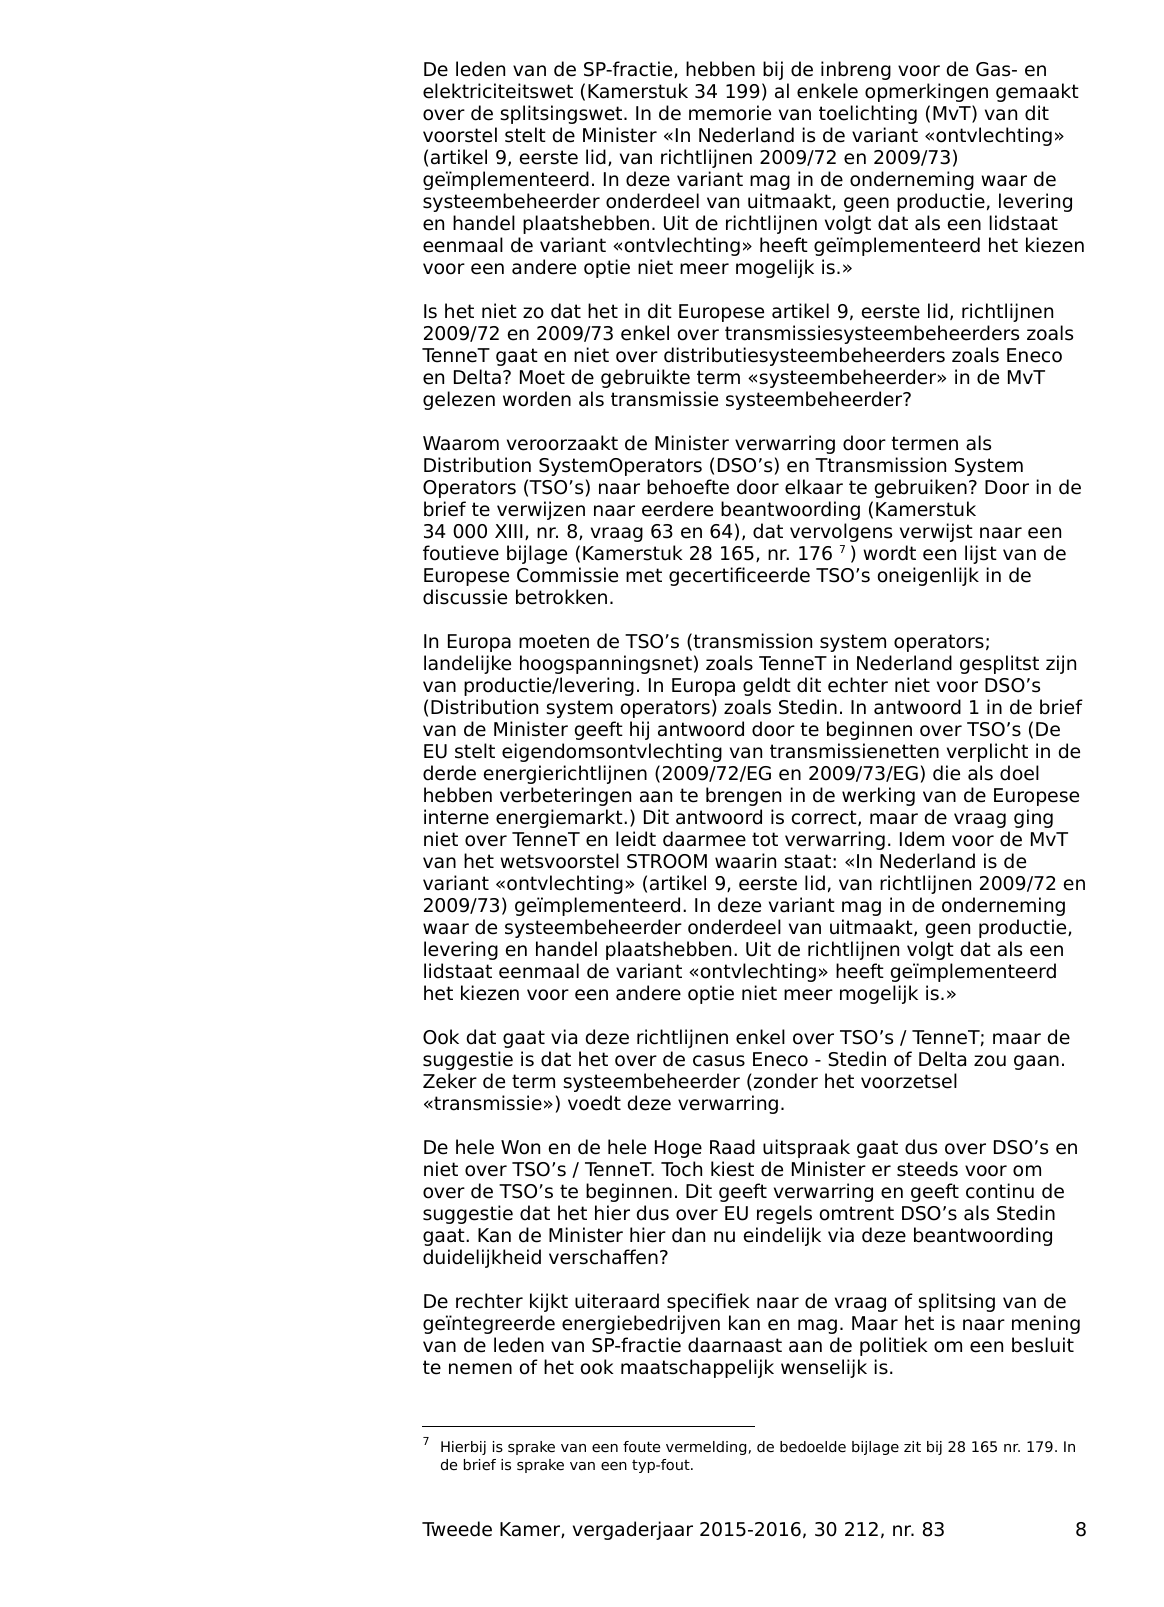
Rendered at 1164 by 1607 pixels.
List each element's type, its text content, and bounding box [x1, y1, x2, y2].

text Hierbij is sprake van een foute vermelding, de bedoelde bijlage zit bij 28 165 nr. 179. In de brief is sprake van een typ-fout. [422, 1435, 1087, 1474]
text De leden van de SP-fractie, hebben bij de inbreng voor de Gas- en elektriciteitswet (Kamerstuk 34 199) al enkele opmerkingen gemaakt over de splitsingswet. In de memorie van toelichting (MvT) van dit voorstel stelt de Minister «In Nederland is de variant «ontvlechting» (artikel 9, eerste lid, van richtlijnen 2009/72 en 2009/73) geïmplementeerd. In deze variant mag in de onderneming waar de systeembeheerder onderdeel van uitmaakt, geen productie, levering en handel plaatshebben. Uit de richtlijnen volgt dat als een lidstaat eenmaal de variant «ontvlechting» heeft geïmplementeerd het kiezen voor een andere optie niet meer mogelijk is.» [422, 59, 1087, 279]
text De rechter kijkt uiteraard specifiek naar de vraag of splitsing van de geïntegreerde energiebedrijven kan en mag. Maar het is naar mening van de leden van SP-fractie daarnaast aan de politiek om een besluit te nemen of het ook maatschappelijk wenselijk is. [422, 1291, 1087, 1379]
text Is het niet zo dat het in dit Europese artikel 9, eerste lid, richtlijnen 2009/72 en 2009/73 enkel over transmissiesysteembeheerders zoals TenneT gaat en niet over distributiesysteembeheerders zoals Eneco en Delta? Moet de gebruikte term «systeembeheerder» in de MvT gelezen worden als transmissie systeembeheerder? [422, 301, 1087, 411]
text De hele Won en de hele Hoge Raad uitspraak gaat dus over DSO’s en niet over TSO’s / TenneT. Toch kiest de Minister er steeds voor om over de TSO’s te beginnen. Dit geeft verwarring en geeft continu de suggestie dat het hier dus over EU regels omtrent DSO’s als Stedin gaat. Kan de Minister hier dan nu eindelijk via deze beantwoording duidelijkheid verschaffen? [422, 1137, 1087, 1269]
text Waarom veroorzaakt de Minister verwarring door termen als Distribution SystemOperators (DSO’s) en Ttransmission System Operators (TSO’s) naar behoefte door elkaar te gebruiken? Door in de brief te verwijzen naar eerdere beantwoording (Kamerstuk 34 000 XIII, nr. 8, vraag 63 en 64), dat vervolgens verwijst naar een foutieve bijlage (Kamerstuk 28 165, nr. 176 ) wordt een lijst van de Europese Commissie met gecertificeerde TSO’s oneigenlijk in de discussie betrokken. [422, 433, 1087, 609]
text In Europa moeten de TSO’s (transmission system operators; landelijke hoogspanningsnet) zoals TenneT in Nederland gesplitst zijn van productie/levering. In Europa geldt dit echter niet voor DSO’s (Distribution system operators) zoals Stedin. In antwoord 1 in de brief van de Minister geeft hij antwoord door te beginnen over TSO’s (De EU stelt eigendomsontvlechting van transmissienetten verplicht in de derde energierichtlijnen (2009/72/EG en 2009/73/EG) die als doel hebben verbeteringen aan te brengen in de werking van de Europese interne energiemarkt.) Dit antwoord is correct, maar de vraag ging niet over TenneT en leidt daarmee tot verwarring. Idem voor de MvT van het wetsvoorstel STROOM waarin staat: «In Nederland is de variant «ontvlechting» (artikel 9, eerste lid, van richtlijnen 2009/72 en 2009/73) geïmplementeerd. In deze variant mag in de onderneming waar de systeembeheerder onderdeel van uitmaakt, geen productie, levering en handel plaatshebben. Uit de richtlijnen volgt dat als een lidstaat eenmaal de variant «ontvlechting» heeft geïmplementeerd het kiezen voor een andere optie niet meer mogelijk is.» [422, 631, 1087, 1005]
text Ook dat gaat via deze richtlijnen enkel over TSO’s / TenneT; maar de suggestie is dat het over de casus Eneco - Stedin of Delta zou gaan. Zeker de term systeembeheerder (zonder het voorzetsel «transmissie») voedt deze verwarring. [422, 1027, 1087, 1115]
